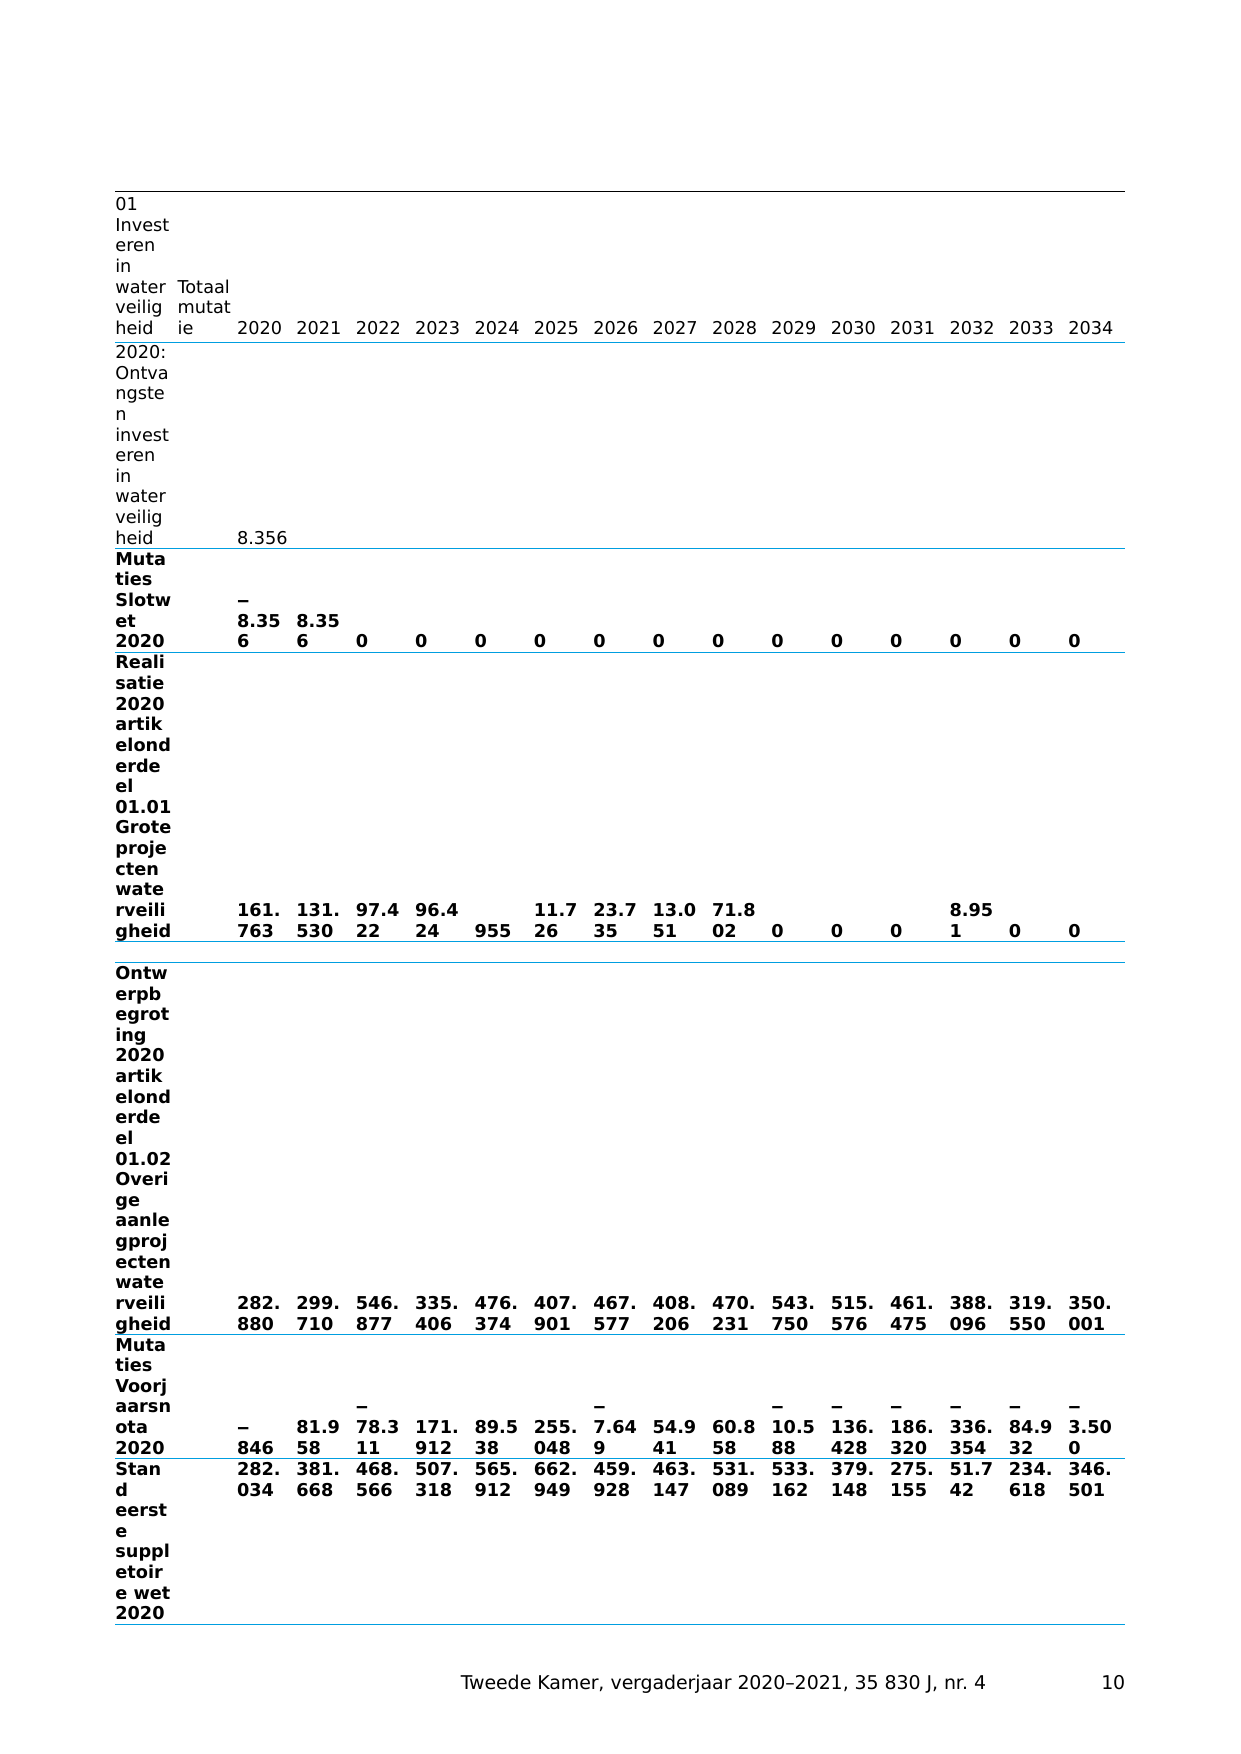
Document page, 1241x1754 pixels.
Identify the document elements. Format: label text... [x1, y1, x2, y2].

table_cell 461.475 [887, 963, 946, 1334]
table_header 2030 [828, 192, 887, 341]
table_cell 81.958 [293, 1335, 353, 1458]
table_cell [293, 942, 353, 962]
table_cell 459.928 [590, 1459, 649, 1624]
table_cell [471, 942, 531, 962]
table_cell 0 [946, 549, 1006, 652]
table_cell 89.538 [471, 1335, 531, 1458]
table_cell ‒ 3.500 [1065, 1335, 1125, 1458]
table_cell 531.089 [709, 1459, 768, 1624]
table_header 01 Investeren in waterveiligheid [115, 192, 174, 341]
table_cell 0 [1006, 653, 1065, 941]
table_cell 476.374 [471, 963, 531, 1334]
table_cell [175, 1459, 234, 1624]
table_header 2025 [531, 192, 590, 341]
table_cell Realisatie 2020 artikelonderdeel 01.01 Grote projecten waterveiligheid [115, 653, 174, 941]
table_cell [175, 653, 234, 941]
table_cell 350.001 [1065, 963, 1125, 1334]
table_cell [353, 942, 412, 962]
table_cell [234, 942, 293, 962]
table_cell 0 [531, 549, 590, 652]
table_header 2024 [471, 192, 531, 341]
table_cell ‒ 336.354 [946, 1335, 1006, 1458]
table_cell 463.147 [650, 1459, 709, 1624]
table_cell 543.750 [768, 963, 828, 1334]
table_cell 662.949 [531, 1459, 590, 1624]
table_cell [768, 942, 828, 962]
table_cell 0 [471, 549, 531, 652]
table_header 2028 [709, 192, 768, 341]
table_cell 407.901 [531, 963, 590, 1334]
table_cell 0 [590, 549, 649, 652]
table_cell 282.880 [234, 963, 293, 1334]
table_header 2031 [887, 192, 946, 341]
table_cell Mutaties Voorjaarsnota 2020 [115, 1335, 174, 1458]
table_cell ‒ 10.588 [768, 1335, 828, 1458]
table_cell 0 [768, 549, 828, 652]
table_cell [531, 343, 590, 548]
table_cell [175, 343, 234, 548]
table_cell [946, 343, 1006, 548]
table_cell 54.941 [650, 1335, 709, 1458]
table_cell 0 [1065, 549, 1125, 652]
table_cell 346.501 [1065, 1459, 1125, 1624]
table_cell Mutaties Slotwet 2020 [115, 549, 174, 652]
table_cell 0 [709, 549, 768, 652]
table_cell 8.951 [946, 653, 1006, 941]
table_cell 468.566 [353, 1459, 412, 1624]
table_cell [175, 942, 234, 962]
table_cell ‒ 136.428 [828, 1335, 887, 1458]
table_cell [887, 942, 946, 962]
table_cell 319.550 [1006, 963, 1065, 1334]
table_cell [590, 343, 649, 548]
table_cell [828, 343, 887, 548]
table_cell [1065, 942, 1125, 962]
table_cell [1006, 343, 1065, 548]
table_cell 8.356 [293, 549, 353, 652]
table_cell 275.155 [887, 1459, 946, 1624]
table_cell [293, 343, 353, 548]
table_cell 0 [1065, 653, 1125, 941]
table_cell 0 [887, 549, 946, 652]
table_cell ‒ 84.932 [1006, 1335, 1065, 1458]
table_cell 0 [412, 549, 471, 652]
table_cell 23.735 [590, 653, 649, 941]
table_cell [1006, 942, 1065, 962]
table_cell 0 [828, 549, 887, 652]
table_cell [471, 343, 531, 548]
table_cell 71.802 [709, 653, 768, 941]
table_cell 0 [887, 653, 946, 941]
table_cell 0 [768, 653, 828, 941]
table_cell 96.424 [412, 653, 471, 941]
table_cell 381.668 [293, 1459, 353, 1624]
table_cell [650, 942, 709, 962]
table_cell 335.406 [412, 963, 471, 1334]
table_cell 171.912 [412, 1335, 471, 1458]
table_cell 131.530 [293, 653, 353, 941]
table_header 2033 [1006, 192, 1065, 341]
table_header 2034 [1065, 192, 1125, 341]
table_cell [1065, 343, 1125, 548]
table_header Totaal mutatie [175, 192, 234, 341]
table_header 2020 [234, 192, 293, 341]
table_cell [531, 942, 590, 962]
table_cell 533.162 [768, 1459, 828, 1624]
table_header 2032 [946, 192, 1006, 341]
table_cell 8.356 [234, 343, 293, 548]
table_cell 51.742 [946, 1459, 1006, 1624]
table_cell Stand eerste suppletoire wet 2020 [115, 1459, 174, 1624]
table_cell [650, 343, 709, 548]
table_cell 546.877 [353, 963, 412, 1334]
table_cell 507.318 [412, 1459, 471, 1624]
table_cell ‒ 7.649 [590, 1335, 649, 1458]
table_cell ‒ 8.356 [234, 549, 293, 652]
table_cell 97.422 [353, 653, 412, 941]
table_cell [353, 343, 412, 548]
table_cell 0 [353, 549, 412, 652]
table_header 2029 [768, 192, 828, 341]
table_cell Ontwerpbegroting 2020 artikelonderdeel 01.02 Overige aanlegprojecten waterveiligheid [115, 963, 174, 1334]
table_header 2021 [293, 192, 353, 341]
table_cell 255.048 [531, 1335, 590, 1458]
table_cell 0 [1006, 549, 1065, 652]
table_cell 234.618 [1006, 1459, 1065, 1624]
table_cell 2020: Ontvangsten investeren in waterveiligheid [115, 343, 174, 548]
table_cell 470.231 [709, 963, 768, 1334]
table_cell 515.576 [828, 963, 887, 1334]
table_cell [175, 963, 234, 1334]
table_cell 388.096 [946, 963, 1006, 1334]
table_cell ‒ 846 [234, 1335, 293, 1458]
table_cell 379.148 [828, 1459, 887, 1624]
table_cell [946, 942, 1006, 962]
table_header 2023 [412, 192, 471, 341]
table_cell [590, 942, 649, 962]
table_cell [887, 343, 946, 548]
table_cell 467.577 [590, 963, 649, 1334]
table_cell [175, 549, 234, 652]
table_cell [412, 343, 471, 548]
table_cell 161.763 [234, 653, 293, 941]
table_cell [709, 343, 768, 548]
table_cell 565.912 [471, 1459, 531, 1624]
table_cell 11.726 [531, 653, 590, 941]
table_cell 282.034 [234, 1459, 293, 1624]
table_cell [412, 942, 471, 962]
table_cell [709, 942, 768, 962]
table_cell 955 [471, 653, 531, 941]
table_cell [828, 942, 887, 962]
table_cell [768, 343, 828, 548]
table_cell [175, 1335, 234, 1458]
table_cell 13.051 [650, 653, 709, 941]
table_cell ‒ 78.311 [353, 1335, 412, 1458]
table_cell 408.206 [650, 963, 709, 1334]
table_cell 0 [650, 549, 709, 652]
table_cell 299.710 [293, 963, 353, 1334]
table_header 2022 [353, 192, 412, 341]
table_header 2026 [590, 192, 649, 341]
table_cell [115, 942, 174, 962]
table_cell ‒ 186.320 [887, 1335, 946, 1458]
table_cell 60.858 [709, 1335, 768, 1458]
table_header 2027 [650, 192, 709, 341]
table_cell 0 [828, 653, 887, 941]
